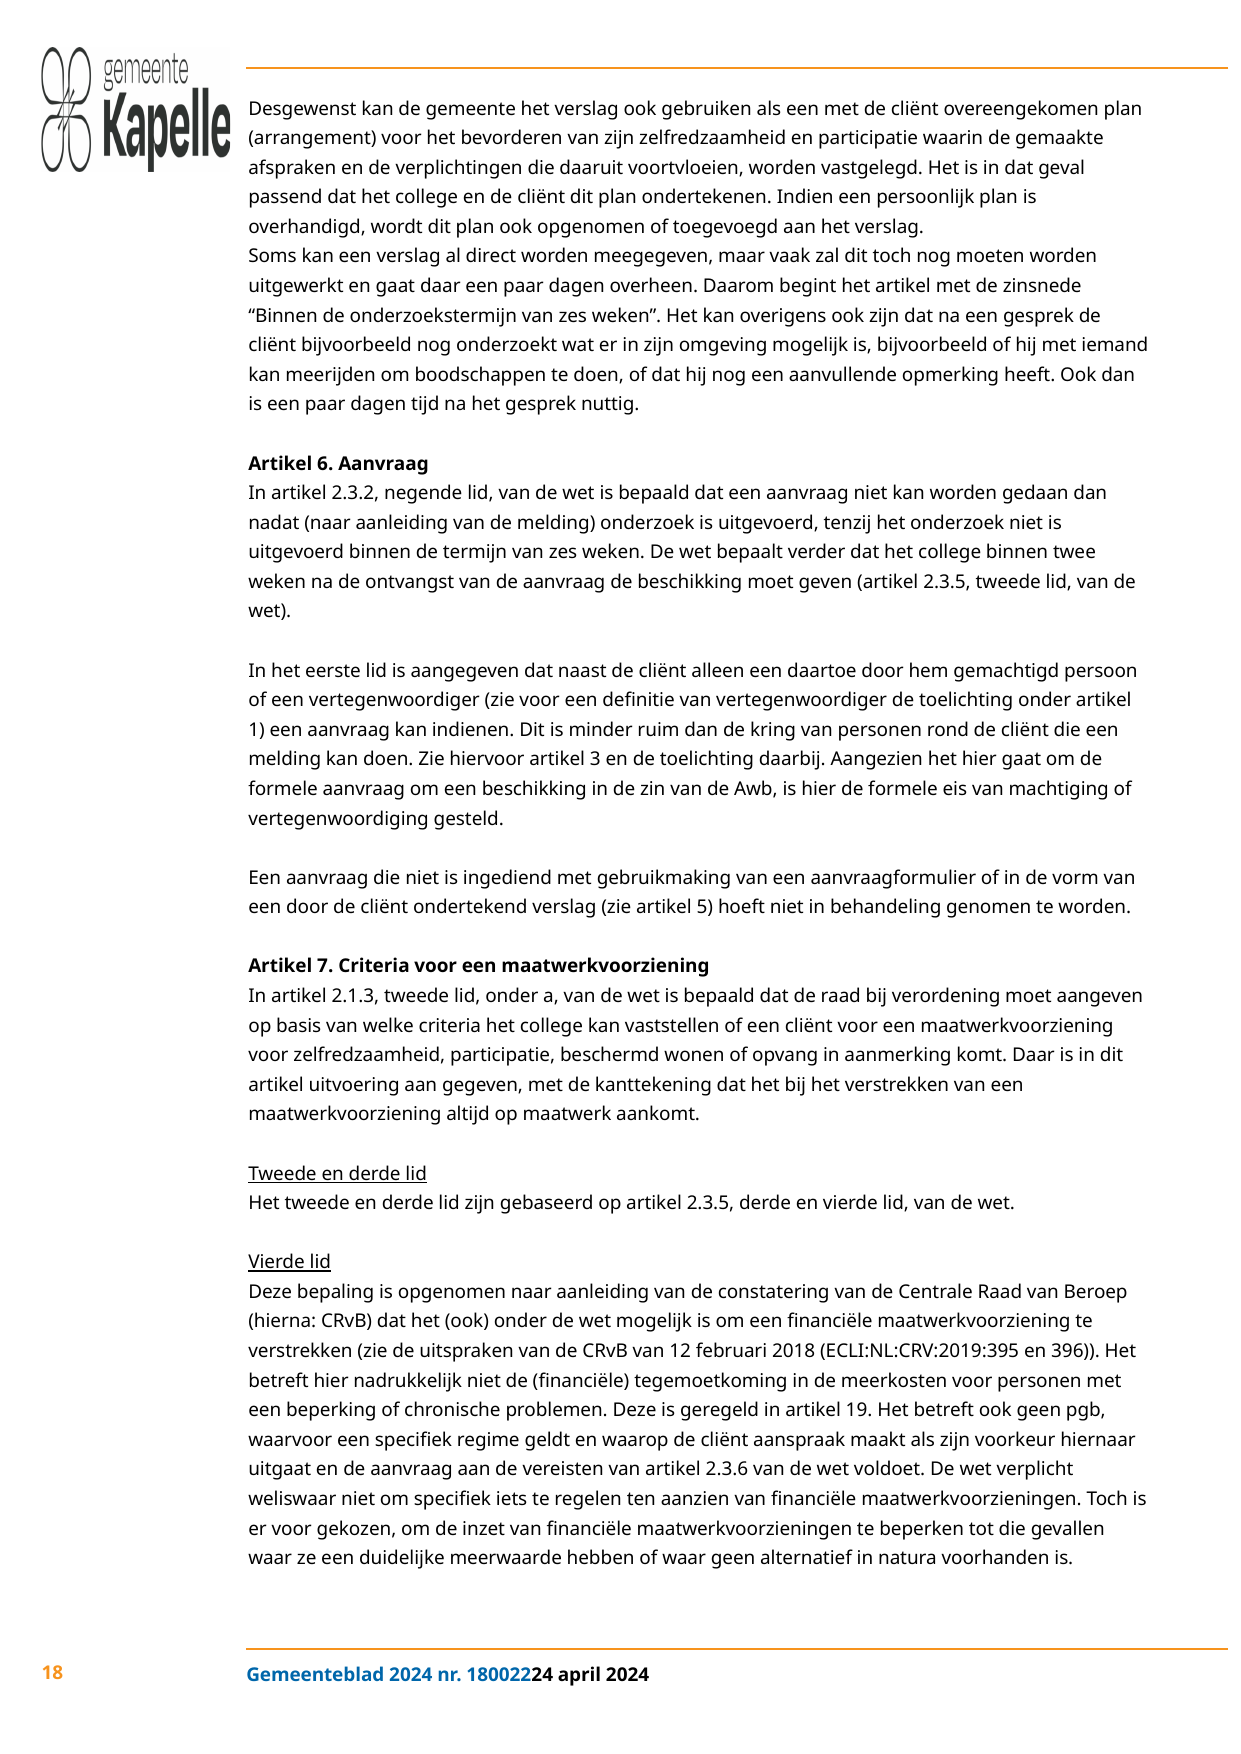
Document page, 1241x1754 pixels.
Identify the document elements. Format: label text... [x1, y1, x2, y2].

text Het tweede en derde lid zijn gebaseerd op artikel 2.3.5, derde en vierde lid, van de wet. [248, 1189, 1152, 1215]
text Deze bepaling is opgenomen naar aanleiding van de constatering van de Centrale Raad van Beroep (hierna: CRvB) dat het (ook) onder de wet mogelijk is om een financiële maatwerkvoorziening te verstrekken (zie de uitspraken van de CRvB van 12 februari 2018 (ECLI:NL:CRV:2019:395 en 396)). Het betreft hier nadrukkelijk niet de (financiële) tegemoetkoming in de meerkosten voor personen met een beperking of chronische problemen. Deze is geregeld in artikel 19. Het betreft ook geen pgb, waarvoor een specifiek regime geldt en waarop de cliënt aanspraak maakt als zijn voorkeur hiernaar uitgaat en de aanvraag aan de vereisten van artikel 2.3.6 van de wet voldoet. De wet verplicht weliswaar niet om specifiek iets te regelen ten aanzien van financiële maatwerkvoorzieningen. Toch is er voor gekozen, om de inzet van financiële maatwerkvoorzieningen te beperken tot die gevallen waar ze een duidelijke meerwaarde hebben of waar geen alternatief in natura voorhanden is. [248, 1278, 1152, 1570]
picture [41, 47, 231, 172]
text Desgewenst kan de gemeente het verslag ook gebruiken als een met de cliënt overeengekomen plan (arrangement) voor het bevorderen van zijn zelfredzaamheid en participatie waarin de gemaakte afspraken en de verplichtingen die daaruit voortvloeien, worden vastgelegd. Het is in dat geval passend dat het college en de cliënt dit plan ondertekenen. Indien een persoonlijk plan is overhandigd, wordt dit plan ook opgenomen of toegevoegd aan het verslag. [248, 95, 1152, 239]
text In artikel 2.3.2, negende lid, van de wet is bepaald dat een aanvraag niet kan worden gedaan dan nadat (naar aanleiding van de melding) onderzoek is uitgevoerd, tenzij het onderzoek niet is uitgevoerd binnen de termijn van zes weken. De wet bepaalt verder dat het college binnen twee weken na de ontvangst van de aanvraag de beschikking moet geven (artikel 2.3.5, tweede lid, van de wet). [248, 479, 1152, 623]
text Vierde lid [248, 1248, 1152, 1274]
text In artikel 2.1.3, tweede lid, onder a, van de wet is bepaald dat de raad bij verordening moet aangeven op basis van welke criteria het college kan vaststellen of een cliënt voor een maatwerkvoorziening voor zelfredzaamheid, participatie, beschermd wonen of opvang in aanmerking komt. Daar is in dit artikel uitvoering aan gegeven, met de kanttekening dat het bij het verstrekken van een maatwerkvoorziening altijd op maatwerk aankomt. [248, 982, 1152, 1126]
text In het eerste lid is aangegeven dat naast de cliënt alleen een daartoe door hem gemachtigd persoon of een vertegenwoordiger (zie voor een definitie van vertegenwoordiger de toelichting onder artikel 1) een aanvraag kan indienen. Dit is minder ruim dan de kring van personen rond de cliënt die een melding kan doen. Zie hiervoor artikel 3 en de toelichting daarbij. Aangezien het hier gaat om de formele aanvraag om een beschikking in de zin van de Awb, is hier de formele eis van machtiging of vertegenwoordiging gesteld. [248, 657, 1152, 831]
text Artikel 6. Aanvraag [248, 450, 1152, 476]
text Tweede en derde lid [248, 1160, 1152, 1186]
text Soms kan een verslag al direct worden meegegeven, maar vaak zal dit toch nog moeten worden uitgewerkt en gaat daar een paar dagen overheen. Daarom begint het artikel met de zinsnede “Binnen de onderzoekstermijn van zes weken”. Het kan overigens ook zijn dat na een gesprek de cliënt bijvoorbeeld nog onderzoekt wat er in zijn omgeving mogelijk is, bijvoorbeeld of hij met iemand kan meerijden om boodschappen te doen, of dat hij nog een aanvullende opmerking heeft. Ook dan is een paar dagen tijd na het gesprek nuttig. [248, 243, 1152, 416]
text Artikel 7. Criteria voor een maatwerkvoorziening [248, 953, 1152, 978]
text Een aanvraag die niet is ingediend met gebruikmaking van een aanvraagformulier of in de vorm van een door de cliënt ondertekend verslag (zie artikel 5) hoeft niet in behandeling genomen te worden. [248, 864, 1152, 919]
